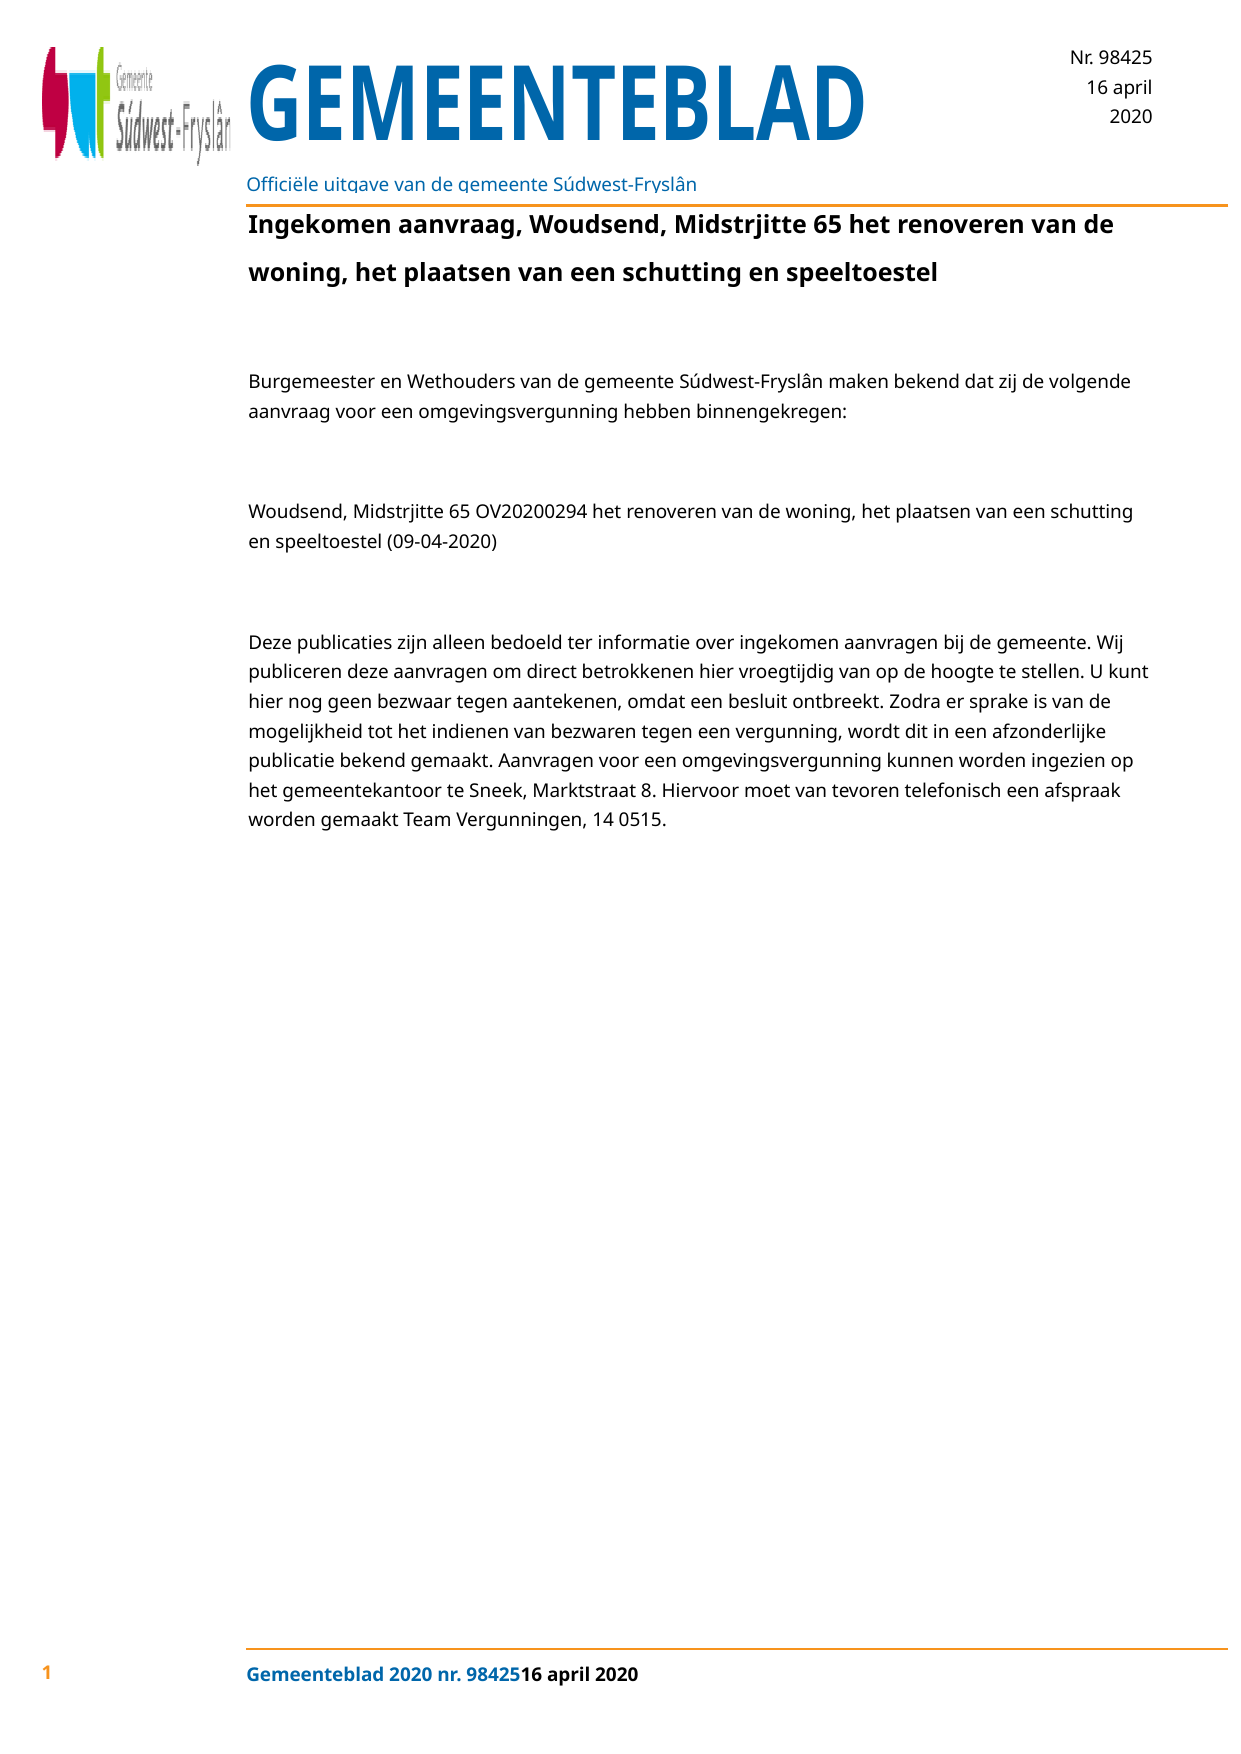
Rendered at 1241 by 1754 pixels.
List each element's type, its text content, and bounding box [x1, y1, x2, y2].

text Woudsend, Midstrjitte 65 OV20200294 het renoveren van de woning, het plaatsen van een schutting en speeltoestel (09-04-2020) [248, 499, 1152, 554]
text Burgemeester en Wethouders van de gemeente Súdwest-Fryslân maken bekend dat zij de volgende aanvraag voor een omgevingsvergunning hebben binnengekregen: [248, 368, 1152, 424]
text Deze publicaties zijn alleen bedoeld ter informatie over ingekomen aanvragen bij de gemeente. Wij publiceren deze aanvragen om direct betrokkenen hier vroegtijdig van op de hoogte te stellen. U kunt hier nog geen bezwaar tegen aantekenen, omdat een besluit ontbreekt. Zodra er sprake is van de mogelijkheid tot het indienen van bezwaren tegen een vergunning, wordt dit in een afzonderlijke publicatie bekend gemaakt. Aanvragen voor een omgevingsvergunning kunnen worden ingezien op het gemeentekantoor te Sneek, Marktstraat 8. Hiervoor moet van tevoren telefonisch een afspraak worden gemaakt Team Vergunningen, 14 0515. [248, 629, 1152, 832]
text Ingekomen aanvraag, Woudsend, Midstrjitte 65 het renoveren van de woning, het plaatsen van een schutting en speeltoestel [248, 207, 1152, 288]
picture [41, 47, 231, 172]
